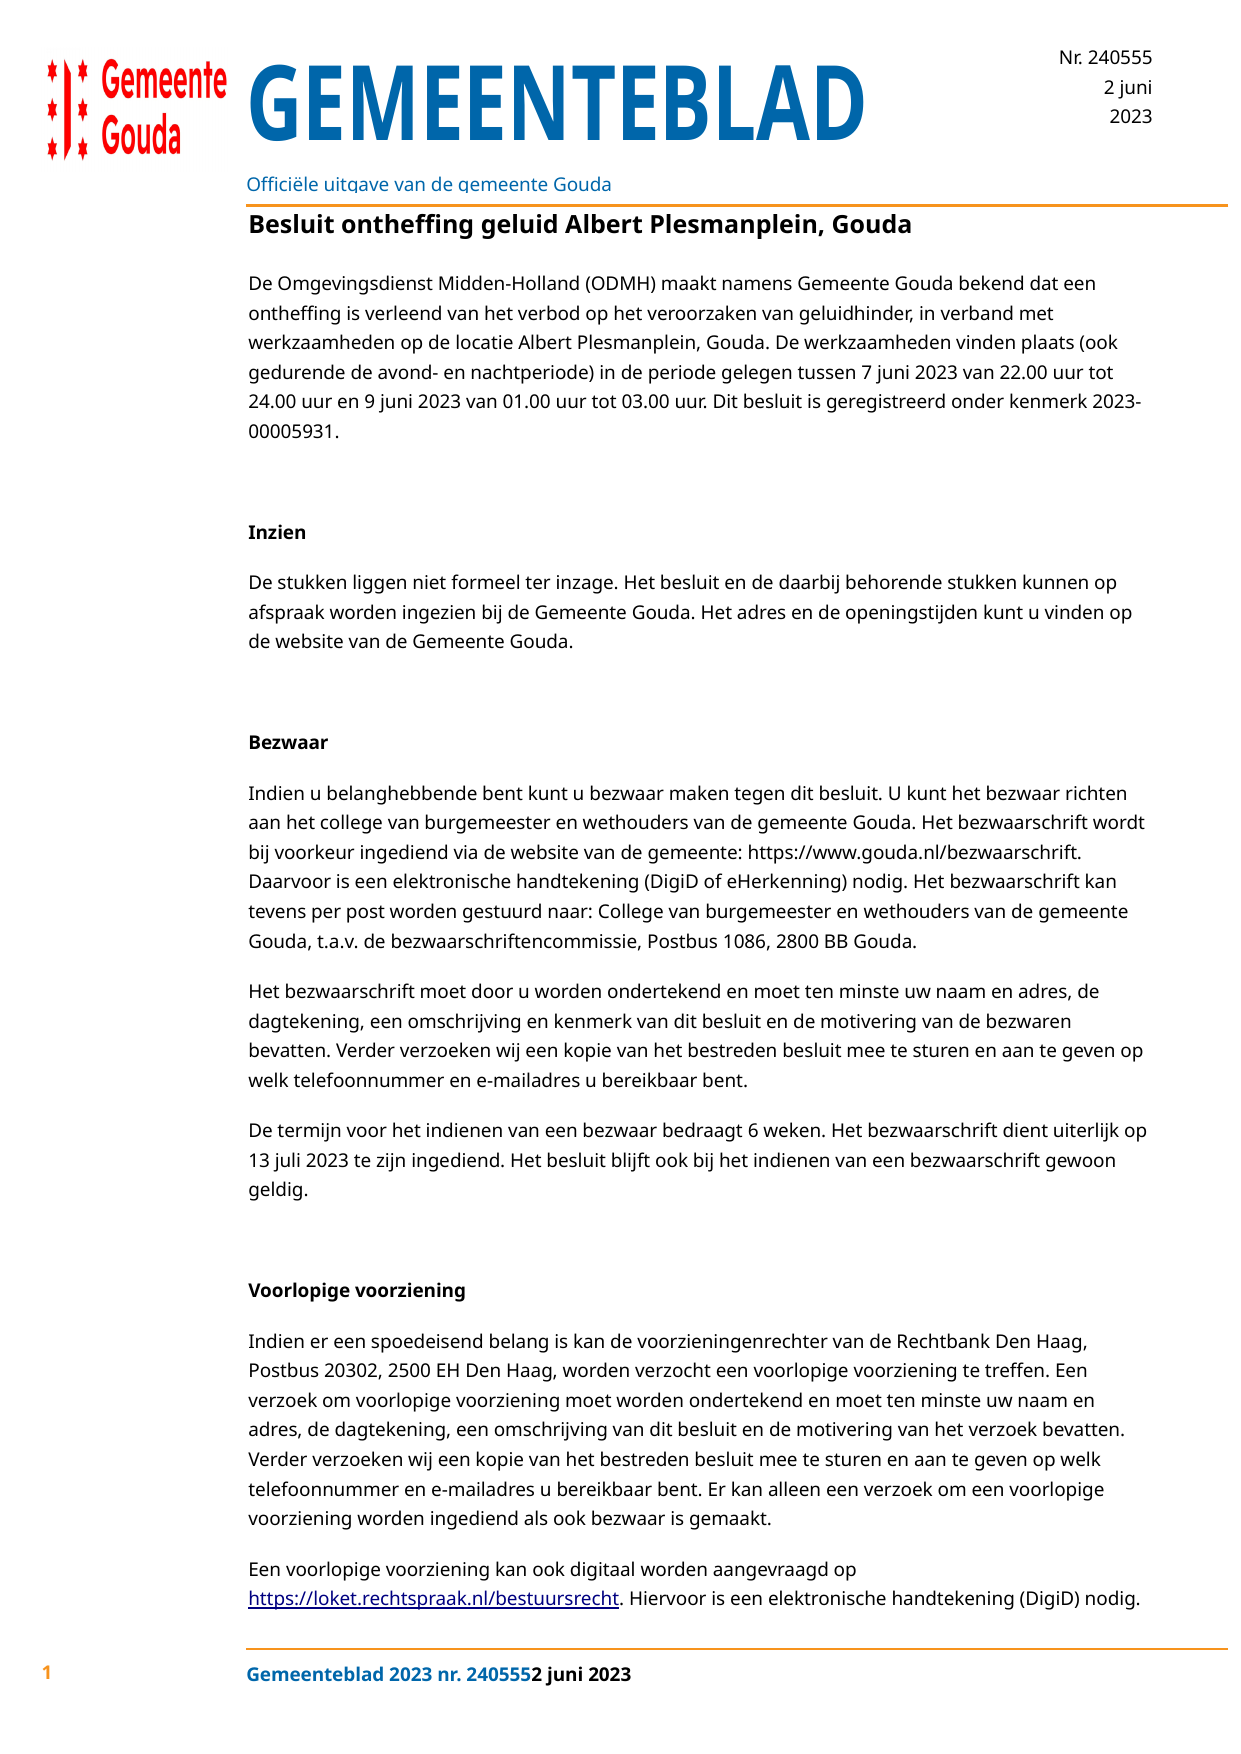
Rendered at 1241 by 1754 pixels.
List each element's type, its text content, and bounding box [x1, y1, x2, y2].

picture [41, 47, 231, 172]
text De stukken liggen niet formeel ter inzage. Het besluit en de daarbij behorende stukken kunnen op afspraak worden ingezien bij de Gemeente Gouda. Het adres en de openingstijden kunt u vinden op de website van de Gemeente Gouda. [248, 569, 1152, 654]
text Inzien [248, 519, 1152, 545]
text Indien er een spoedeisend belang is kan de voorzieningenrechter van de Rechtbank Den Haag, Postbus 20302, 2500 EH Den Haag, worden verzocht een voorlopige voorziening te treffen. Een verzoek om voorlopige voorziening moet worden ondertekend en moet ten minste uw naam en adres, de dagtekening, een omschrijving van dit besluit en de motivering van het verzoek bevatten. Verder verzoeken wij een kopie van het bestreden besluit mee te sturen en aan te geven op welk telefoonnummer en e-mailadres u bereikbaar bent. Er kan alleen een verzoek om een voorlopige voorziening worden ingediend als ook bezwaar is gemaakt. [248, 1328, 1152, 1531]
text Indien u belanghebbende bent kunt u bezwaar maken tegen dit besluit. U kunt het bezwaar richten aan het college van burgemeester en wethouders van de gemeente Gouda. Het bezwaarschrift wordt bij voorkeur ingediend via de website van de gemeente: https://www.gouda.nl/bezwaarschrift. Daarvoor is een elektronische handtekening (DigiD of eHerkenning) nodig. Het bezwaarschrift kan tevens per post worden gestuurd naar: College van burgemeester en wethouders van de gemeente Gouda, t.a.v. de bezwaarschriftencommissie, Postbus 1086, 2800 BB Gouda. [248, 780, 1152, 953]
text Besluit ontheffing geluid Albert Plesmanplein, Gouda [248, 207, 1152, 241]
text Bezwaar [248, 729, 1152, 755]
text Voorlopige voorziening [248, 1277, 1152, 1303]
text De Omgevingsdienst Midden-Holland (ODMH) maakt namens Gemeente Gouda bekend dat een ontheffing is verleend van het verbod op het veroorzaken van geluidhinder, in verband met werkzaamheden op de locatie Albert Plesmanplein, Gouda. De werkzaamheden vinden plaats (ook gedurende de avond- en nachtperiode) in de periode gelegen tussen 7 juni 2023 van 22.00 uur tot 24.00 uur en 9 juni 2023 van 01.00 uur tot 03.00 uur. Dit besluit is geregistreerd onder kenmerk 2023-00005931. [248, 270, 1152, 444]
text Een voorlopige voorziening kan ook digitaal worden aangevraagd op https://loket.rechtspraak.nl/bestuursrecht. Hiervoor is een elektronische handtekening (DigiD) nodig. [248, 1556, 1152, 1611]
text Het bezwaarschrift moet door u worden ondertekend en moet ten minste uw naam en adres, de dagtekening, een omschrijving en kenmerk van dit besluit en de motivering van de bezwaren bevatten. Verder verzoeken wij een kopie van het bestreden besluit mee te sturen en aan te geven op welk telefoonnummer en e-mailadres u bereikbaar bent. [248, 978, 1152, 1093]
text De termijn voor het indienen van een bezwaar bedraagt 6 weken. Het bezwaarschrift dient uiterlijk op 13 juli 2023 te zijn ingediend. Het besluit blijft ook bij het indienen van een bezwaarschrift gewoon geldig. [248, 1117, 1152, 1202]
